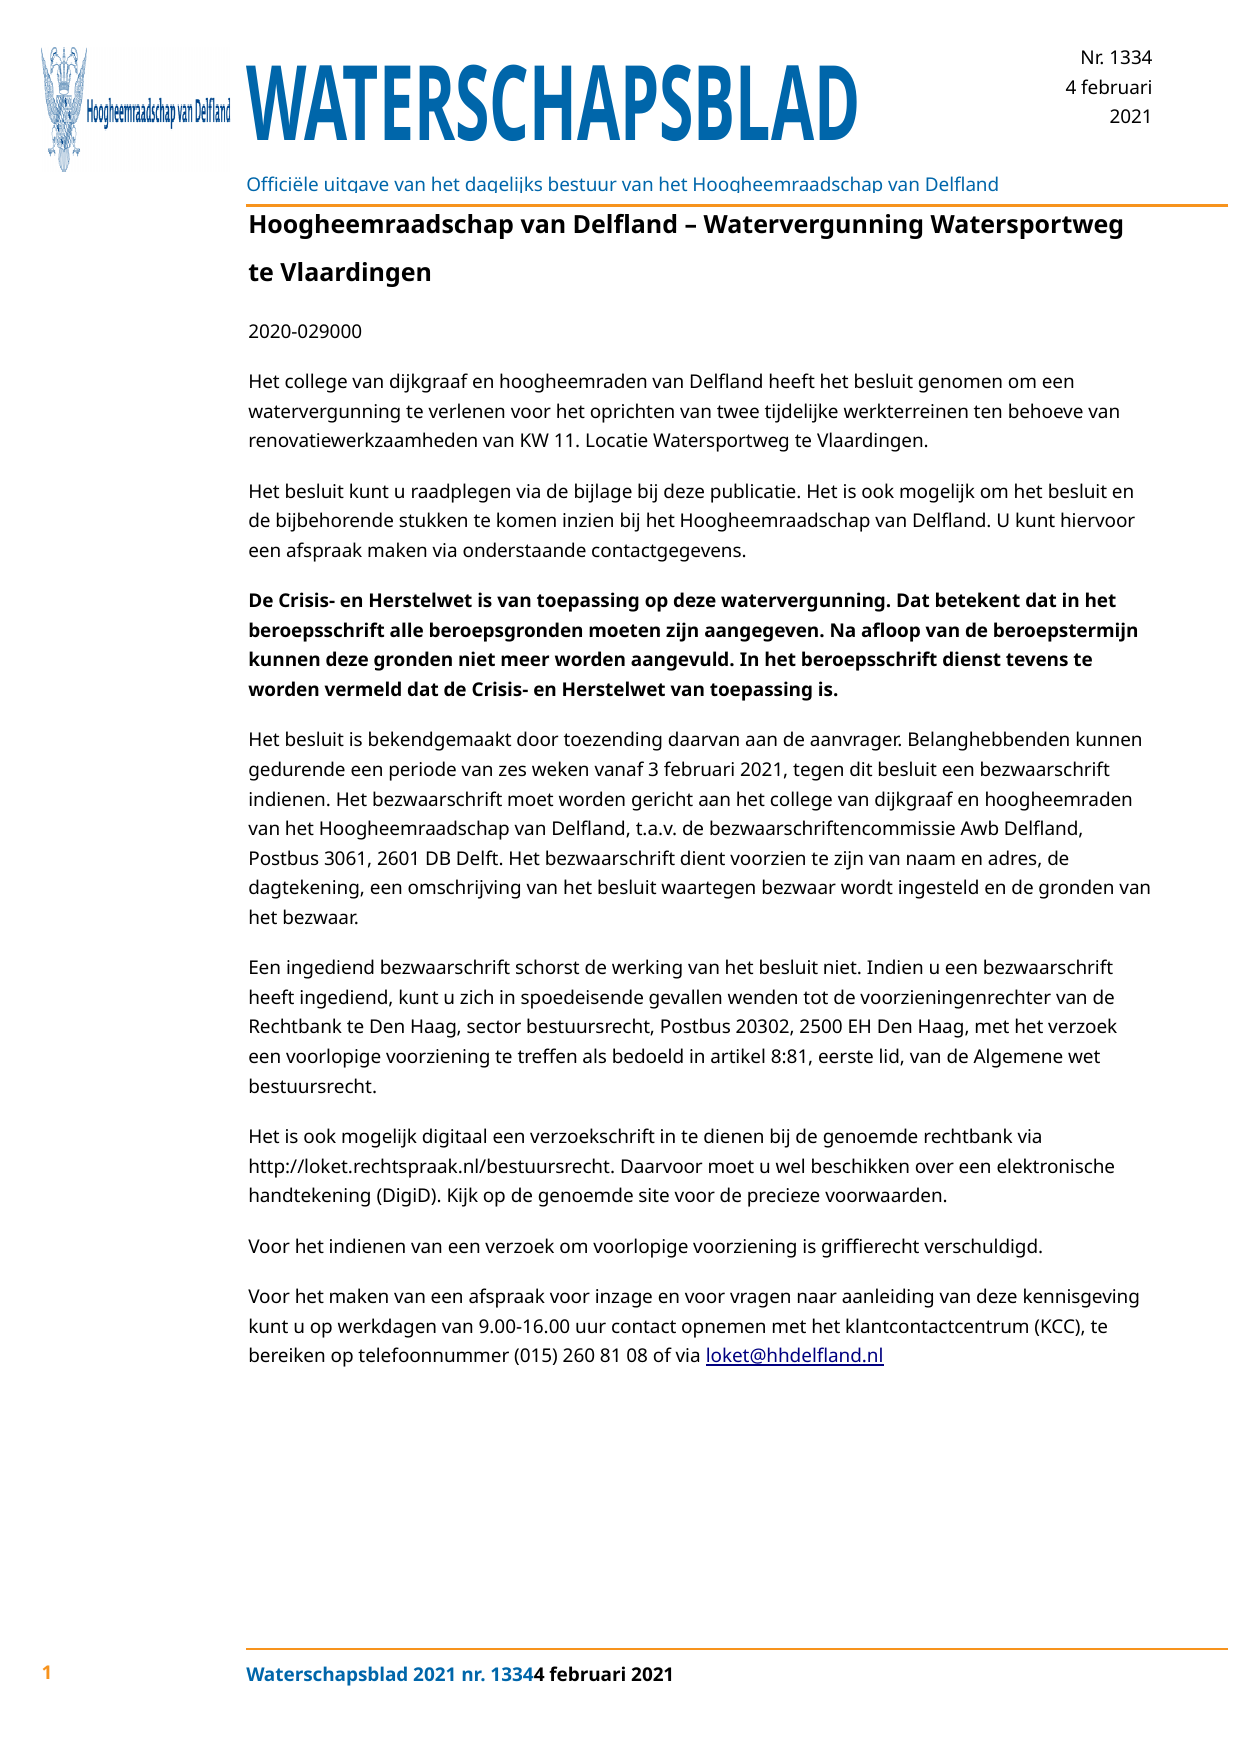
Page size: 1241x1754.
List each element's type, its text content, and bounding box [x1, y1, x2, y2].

picture [41, 47, 231, 172]
text Het besluit kunt u raadplegen via de bijlage bij deze publicatie. Het is ook mogelijk om het besluit en de bijbehorende stukken te komen inzien bij het Hoogheemraadschap van Delfland. U kunt hiervoor een afspraak maken via onderstaande contactgegevens. [248, 478, 1152, 563]
text Het is ook mogelijk digitaal een verzoekschrift in te dienen bij de genoemde rechtbank via http://loket.rechtspraak.nl/bestuursrecht. Daarvoor moet u wel beschikken over een elektronische handtekening (DigiD). Kijk op de genoemde site voor de precieze voorwaarden. [248, 1123, 1152, 1208]
text 2020-029000 [248, 318, 1152, 344]
text Hoogheemraadschap van Delfland – Watervergunning Watersportweg te Vlaardingen [248, 207, 1152, 288]
text Voor het maken van een afspraak voor inzage en voor vragen naar aanleiding van deze kennisgeving kunt u op werkdagen van 9.00-16.00 uur contact opnemen met het klantcontactcentrum (KCC), te bereiken op telefoonnummer (015) 260 81 08 of via loket@hhdelfland.nl [248, 1283, 1152, 1368]
text Het besluit is bekendgemaakt door toezending daarvan aan de aanvrager. Belanghebbenden kunnen gedurende een periode van zes weken vanaf 3 februari 2021, tegen dit besluit een bezwaarschrift indienen. Het bezwaarschrift moet worden gericht aan het college van dijkgraaf en hoogheemraden van het Hoogheemraadschap van Delfland, t.a.v. de bezwaarschriftencommissie Awb Delfland, Postbus 3061, 2601 DB Delft. Het bezwaarschrift dient voorzien te zijn van naam en adres, de dagtekening, een omschrijving van het besluit waartegen bezwaar wordt ingesteld en de gronden van het bezwaar. [248, 727, 1152, 930]
text De Crisis- en Herstelwet is van toepassing op deze watervergunning. Dat betekent dat in het beroepsschrift alle beroepsgronden moeten zijn aangegeven. Na afloop van de beroepstermijn kunnen deze gronden niet meer worden aangevuld. In het beroepsschrift dienst tevens te worden vermeld dat de Crisis- en Herstelwet van toepassing is. [248, 587, 1152, 702]
text Het college van dijkgraaf en hoogheemraden van Delfland heeft het besluit genomen om een watervergunning te verlenen voor het oprichten van twee tijdelijke werkterreinen ten behoeve van renovatiewerkzaamheden van KW 11. Locatie Watersportweg te Vlaardingen. [248, 368, 1152, 453]
text Voor het indienen van een verzoek om voorlopige voorziening is griffierecht verschuldigd. [248, 1233, 1152, 1259]
text Een ingediend bezwaarschrift schorst de werking van het besluit niet. Indien u een bezwaarschrift heeft ingediend, kunt u zich in spoedeisende gevallen wenden tot de voorzieningenrechter van de Rechtbank te Den Haag, sector bestuursrecht, Postbus 20302, 2500 EH Den Haag, met het verzoek een voorlopige voorziening te treffen als bedoeld in artikel 8:81, eerste lid, van de Algemene wet bestuursrecht. [248, 954, 1152, 1099]
